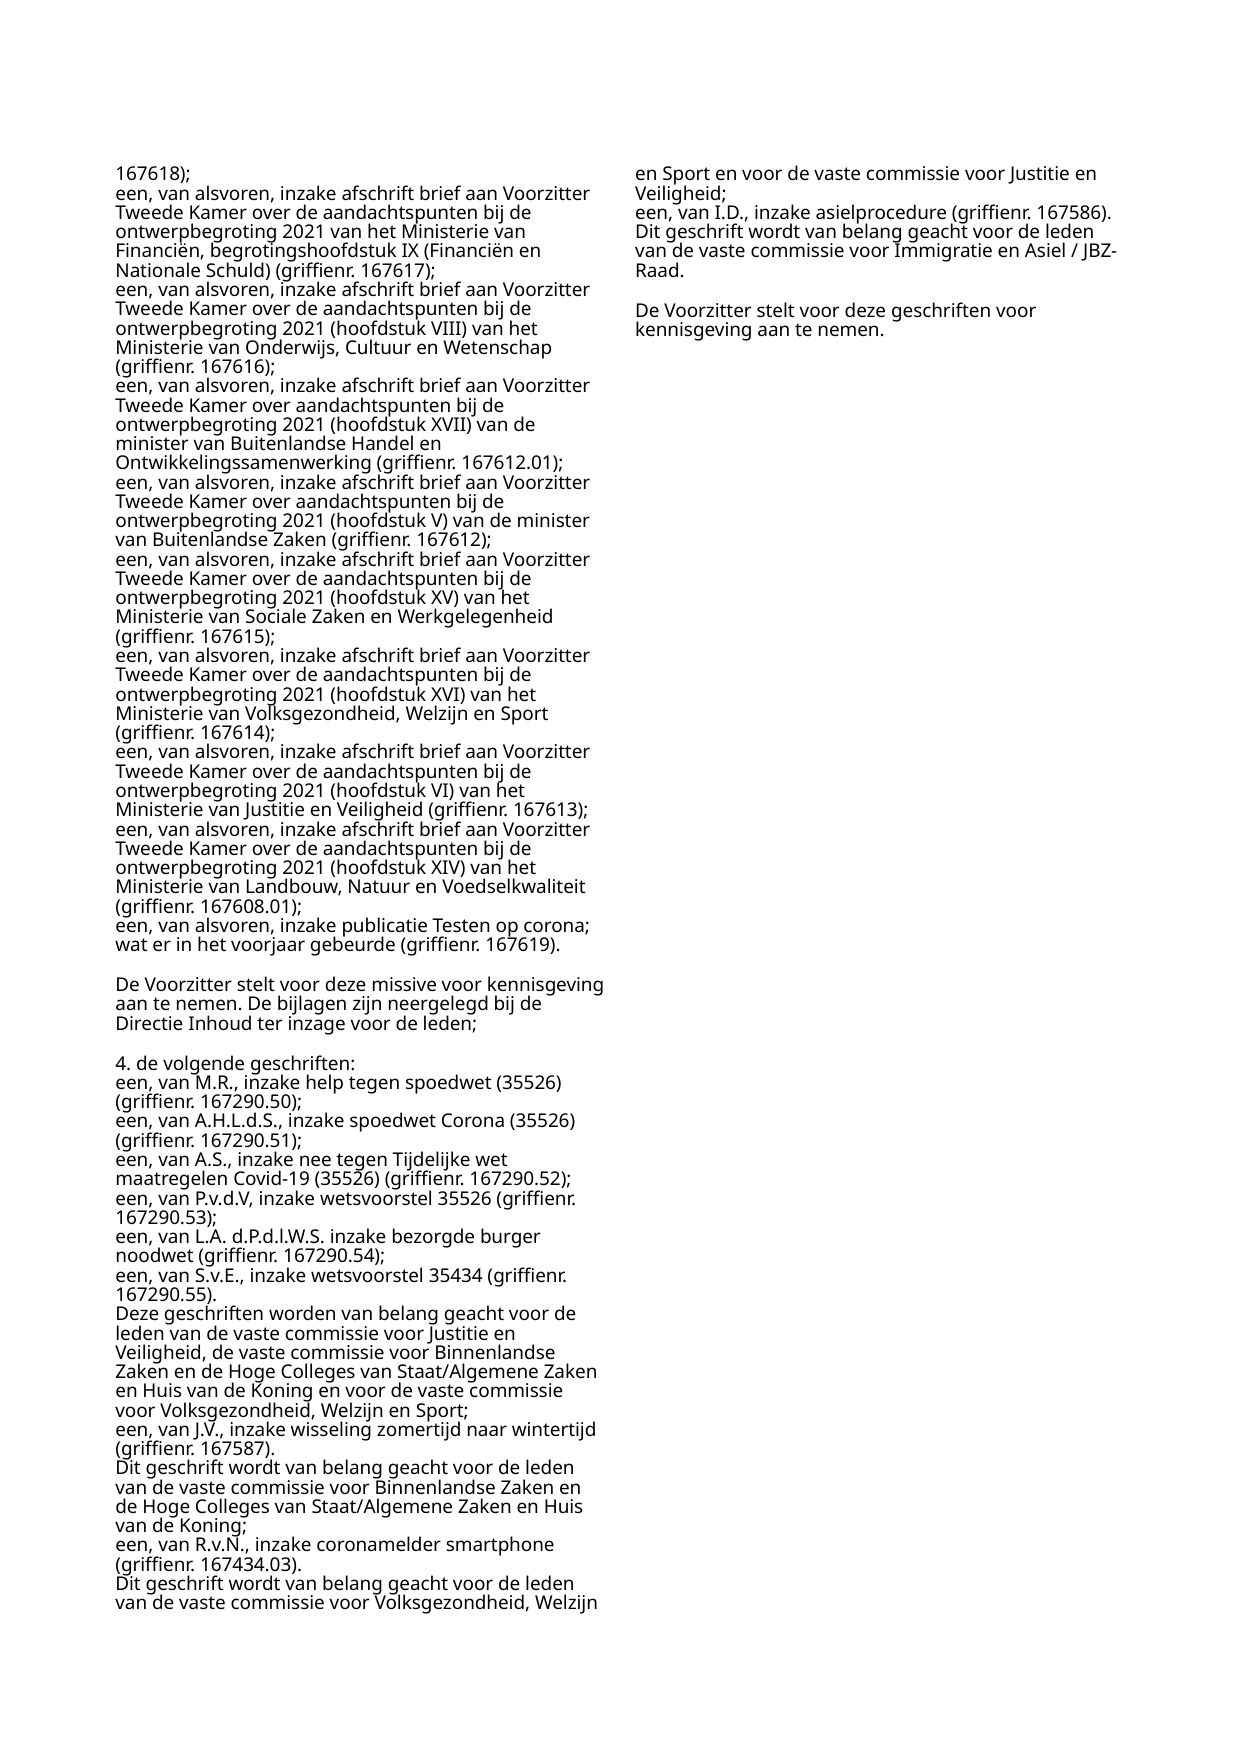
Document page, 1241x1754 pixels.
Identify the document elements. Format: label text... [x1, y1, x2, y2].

text een, van alsvoren, inzake publicatie Testen op corona; wat er in het voorjaar gebeurde (griffienr. 167619). [115, 917, 605, 955]
text een, van S.v.E., inzake wetsvoorstel 35434 (griffienr. 167290.55). [115, 1267, 605, 1305]
text een, van M.R., inzake help tegen spoedwet (35526) (griffienr. 167290.50); [115, 1074, 605, 1112]
text een, van alsvoren, inzake afschrift brief aan Voorzitter Tweede Kamer over aandachtspunten bij de ontwerpbegroting 2021 (hoofdstuk XVII) van de minister van Buitenlandse Handel en Ontwikkelingssamenwerking (griffienr. 167612.01); [115, 377, 605, 474]
text een, van alsvoren, inzake afschrift brief aan Voorzitter Tweede Kamer over de aandachtspunten bij de ontwerpbegroting 2021 (hoofdstuk XIV) van het Ministerie van Landbouw, Natuur en Voedselkwaliteit (griffienr. 167608.01); [115, 821, 605, 917]
text 167618); [115, 165, 605, 184]
text een, van alsvoren, inzake afschrift brief aan Voorzitter Tweede Kamer over de aandachtspunten bij de ontwerpbegroting 2021 (hoofdstuk VI) van het Ministerie van Justitie en Veiligheid (griffienr. 167613); [115, 743, 605, 821]
text 4. de volgende geschriften: [115, 1055, 605, 1074]
text een, van A.S., inzake nee tegen Tijdelijke wet maatregelen Covid-19 (35526) (griffienr. 167290.52); [115, 1151, 605, 1189]
text een, van P.v.d.V, inzake wetsvoorstel 35526 (griffienr. 167290.53); [115, 1189, 605, 1228]
text een, van J.V., inzake wisseling zomertijd naar wintertijd (griffienr. 167587). [115, 1421, 605, 1459]
text een, van L.A. d.P.d.l.W.S. inzake bezorgde burger noodwet (griffienr. 167290.54); [115, 1228, 605, 1267]
text Dit geschrift wordt van belang geacht voor de leden van de vaste commissie voor Volksgezondheid, Welzijn [115, 1575, 605, 1613]
text een, van alsvoren, inzake afschrift brief aan Voorzitter Tweede Kamer over de aandachtspunten bij de ontwerpbegroting 2021 van het Ministerie van Financiën, begrotingshoofdstuk IX (Financiën en Nationale Schuld) (griffienr. 167617); [115, 184, 605, 281]
text en Sport en voor de vaste commissie voor Justitie en Veiligheid; [635, 165, 1125, 204]
text een, van alsvoren, inzake afschrift brief aan Voorzitter Tweede Kamer over aandachtspunten bij de ontwerpbegroting 2021 (hoofdstuk V) van de minister van Buitenlandse Zaken (griffienr. 167612); [115, 474, 605, 551]
text De Voorzitter stelt voor deze missive voor kennisgeving aan te nemen. De bijlagen zijn neergelegd bij de Directie Inhoud ter inzage voor de leden; [115, 976, 605, 1034]
text Dit geschrift wordt van belang geacht voor de leden van de vaste commissie voor Immigratie en Asiel / JBZ-Raad. [635, 223, 1125, 281]
text Dit geschrift wordt van belang geacht voor de leden van de vaste commissie voor Binnenlandse Zaken en de Hoge Colleges van Staat/Algemene Zaken en Huis van de Koning; [115, 1459, 605, 1536]
text een, van alsvoren, inzake afschrift brief aan Voorzitter Tweede Kamer over de aandachtspunten bij de ontwerpbegroting 2021 (hoofdstuk VIII) van het Ministerie van Onderwijs, Cultuur en Wetenschap (griffienr. 167616); [115, 281, 605, 377]
text De Voorzitter stelt voor deze geschriften voor kennisgeving aan te nemen. [635, 302, 1125, 340]
text een, van alsvoren, inzake afschrift brief aan Voorzitter Tweede Kamer over de aandachtspunten bij de ontwerpbegroting 2021 (hoofdstuk XVI) van het Ministerie van Volksgezondheid, Welzijn en Sport (griffienr. 167614); [115, 647, 605, 743]
text een, van alsvoren, inzake afschrift brief aan Voorzitter Tweede Kamer over de aandachtspunten bij de ontwerpbegroting 2021 (hoofdstuk XV) van het Ministerie van Sociale Zaken en Werkgelegenheid (griffienr. 167615); [115, 551, 605, 647]
text Deze geschriften worden van belang geacht voor de leden van de vaste commissie voor Justitie en Veiligheid, de vaste commissie voor Binnenlandse Zaken en de Hoge Colleges van Staat/Algemene Zaken en Huis van de Koning en voor de vaste commissie voor Volksgezondheid, Welzijn en Sport; [115, 1305, 605, 1421]
text een, van I.D., inzake asielprocedure (griffienr. 167586). [635, 204, 1125, 223]
text een, van R.v.N., inzake coronamelder smartphone (griffienr. 167434.03). [115, 1536, 605, 1575]
text een, van A.H.L.d.S., inzake spoedwet Corona (35526) (griffienr. 167290.51); [115, 1112, 605, 1151]
